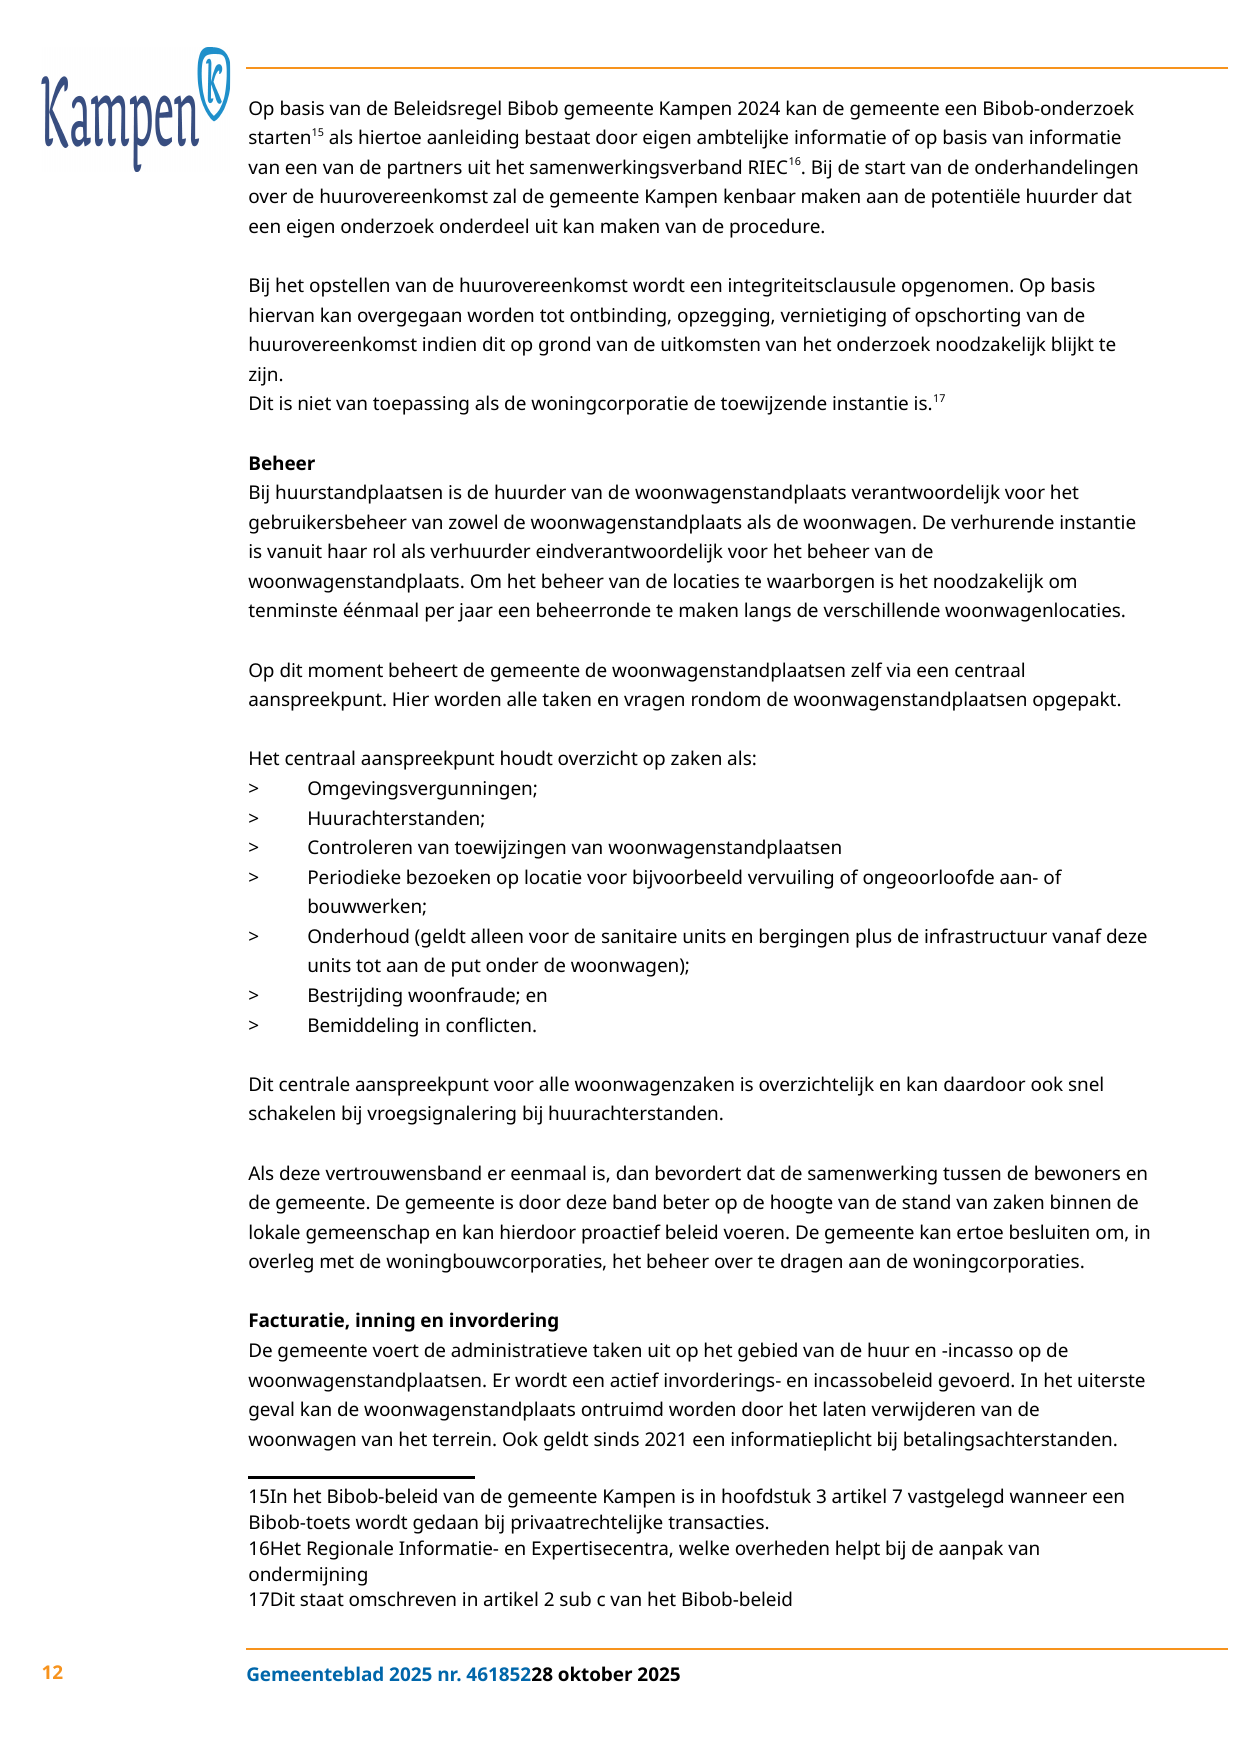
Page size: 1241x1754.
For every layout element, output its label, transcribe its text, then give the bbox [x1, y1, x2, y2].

text In het Bibob-beleid van de gemeente Kampen is in hoofdstuk 3 artikel 7 vastgelegd wanneer een Bibob-toets wordt gedaan bij privaatrechtelijke transacties. [248, 1483, 1152, 1535]
text Dit is niet van toepassing als de woningcorporatie de toewijzende instantie is. [248, 391, 1152, 416]
list Onderhoud (geldt alleen voor de sanitaire units en bergingen plus de infrastructuur vanaf deze units tot aan de put onder de woonwagen); [248, 923, 1152, 978]
text Als deze vertrouwensband er eenmaal is, dan bevordert dat de samenwerking tussen de bewoners en de gemeente. De gemeente is door deze band beter op de hoogte van de stand van zaken binnen de lokale gemeenschap en kan hierdoor proactief beleid voeren. De gemeente kan ertoe besluiten om, in overleg met de woningbouwcorporaties, het beheer over te dragen aan de woningcorporaties. [248, 1160, 1152, 1274]
text Het centraal aanspreekpunt houdt overzicht op zaken als: [248, 746, 1152, 771]
picture [41, 47, 231, 172]
list Bestrijding woonfraude; en [248, 982, 1152, 1008]
text Bij het opstellen van de huurovereenkomst wordt een integriteitsclausule opgenomen. Op basis hiervan kan overgegaan worden tot ontbinding, opzegging, vernietiging of opschorting van de huurovereenkomst indien dit op grond van de uitkomsten van het onderzoek noodzakelijk blijkt te zijn. [248, 272, 1152, 387]
text Op basis van de Beleidsregel Bibob gemeente Kampen 2024 kan de gemeente een Bibob-onderzoek starten als hiertoe aanleiding bestaat door eigen ambtelijke informatie of op basis van informatie van een van de partners uit het samenwerkingsverband RIEC. Bij de start van de onderhandelingen over de huurovereenkomst zal de gemeente Kampen kenbaar maken aan de potentiële huurder dat een eigen onderzoek onderdeel uit kan maken van de procedure. [248, 95, 1152, 239]
text Dit staat omschreven in artikel 2 sub c van het Bibob-beleid [248, 1586, 1152, 1612]
list Huurachterstanden; [248, 805, 1152, 831]
list Controleren van toewijzingen van woonwagenstandplaatsen [248, 834, 1152, 860]
text De gemeente voert de administratieve taken uit op het gebied van de huur en -incasso op de woonwagenstandplaatsen. Er wordt een actief invorderings- en incassobeleid gevoerd. In het uiterste geval kan de woonwagenstandplaats ontruimd worden door het laten verwijderen van de woonwagen van het terrein. Ook geldt sinds 2021 een informatieplicht bij betalingsachterstanden. [248, 1337, 1152, 1452]
text Het Regionale Informatie- en Expertisecentra, welke overheden helpt bij de aanpak van ondermijning [248, 1535, 1152, 1586]
text Facturatie, inning en invordering [248, 1308, 1152, 1333]
text Bij huurstandplaatsen is de huurder van de woonwagenstandplaats verantwoordelijk voor het gebruikersbeheer van zowel de woonwagenstandplaats als de woonwagen. De verhurende instantie is vanuit haar rol als verhuurder eindverantwoordelijk voor het beheer van de woonwagenstandplaats. Om het beheer van de locaties te waarborgen is het noodzakelijk om tenminste éénmaal per jaar een beheerronde te maken langs de verschillende woonwagenlocaties. [248, 479, 1152, 623]
text Dit centrale aanspreekpunt voor alle woonwagenzaken is overzichtelijk en kan daardoor ook snel schakelen bij vroegsignalering bij huurachterstanden. [248, 1071, 1152, 1126]
text Op dit moment beheert de gemeente de woonwagenstandplaatsen zelf via een centraal aanspreekpunt. Hier worden alle taken en vragen rondom de woonwagenstandplaatsen opgepakt. [248, 657, 1152, 712]
list Bemiddeling in conflicten. [248, 1012, 1152, 1038]
list Omgevingsvergunningen; [248, 775, 1152, 801]
list Periodieke bezoeken op locatie voor bijvoorbeeld vervuiling of ongeoorloofde aan- of bouwwerken; [248, 864, 1152, 919]
text Beheer [248, 450, 1152, 476]
